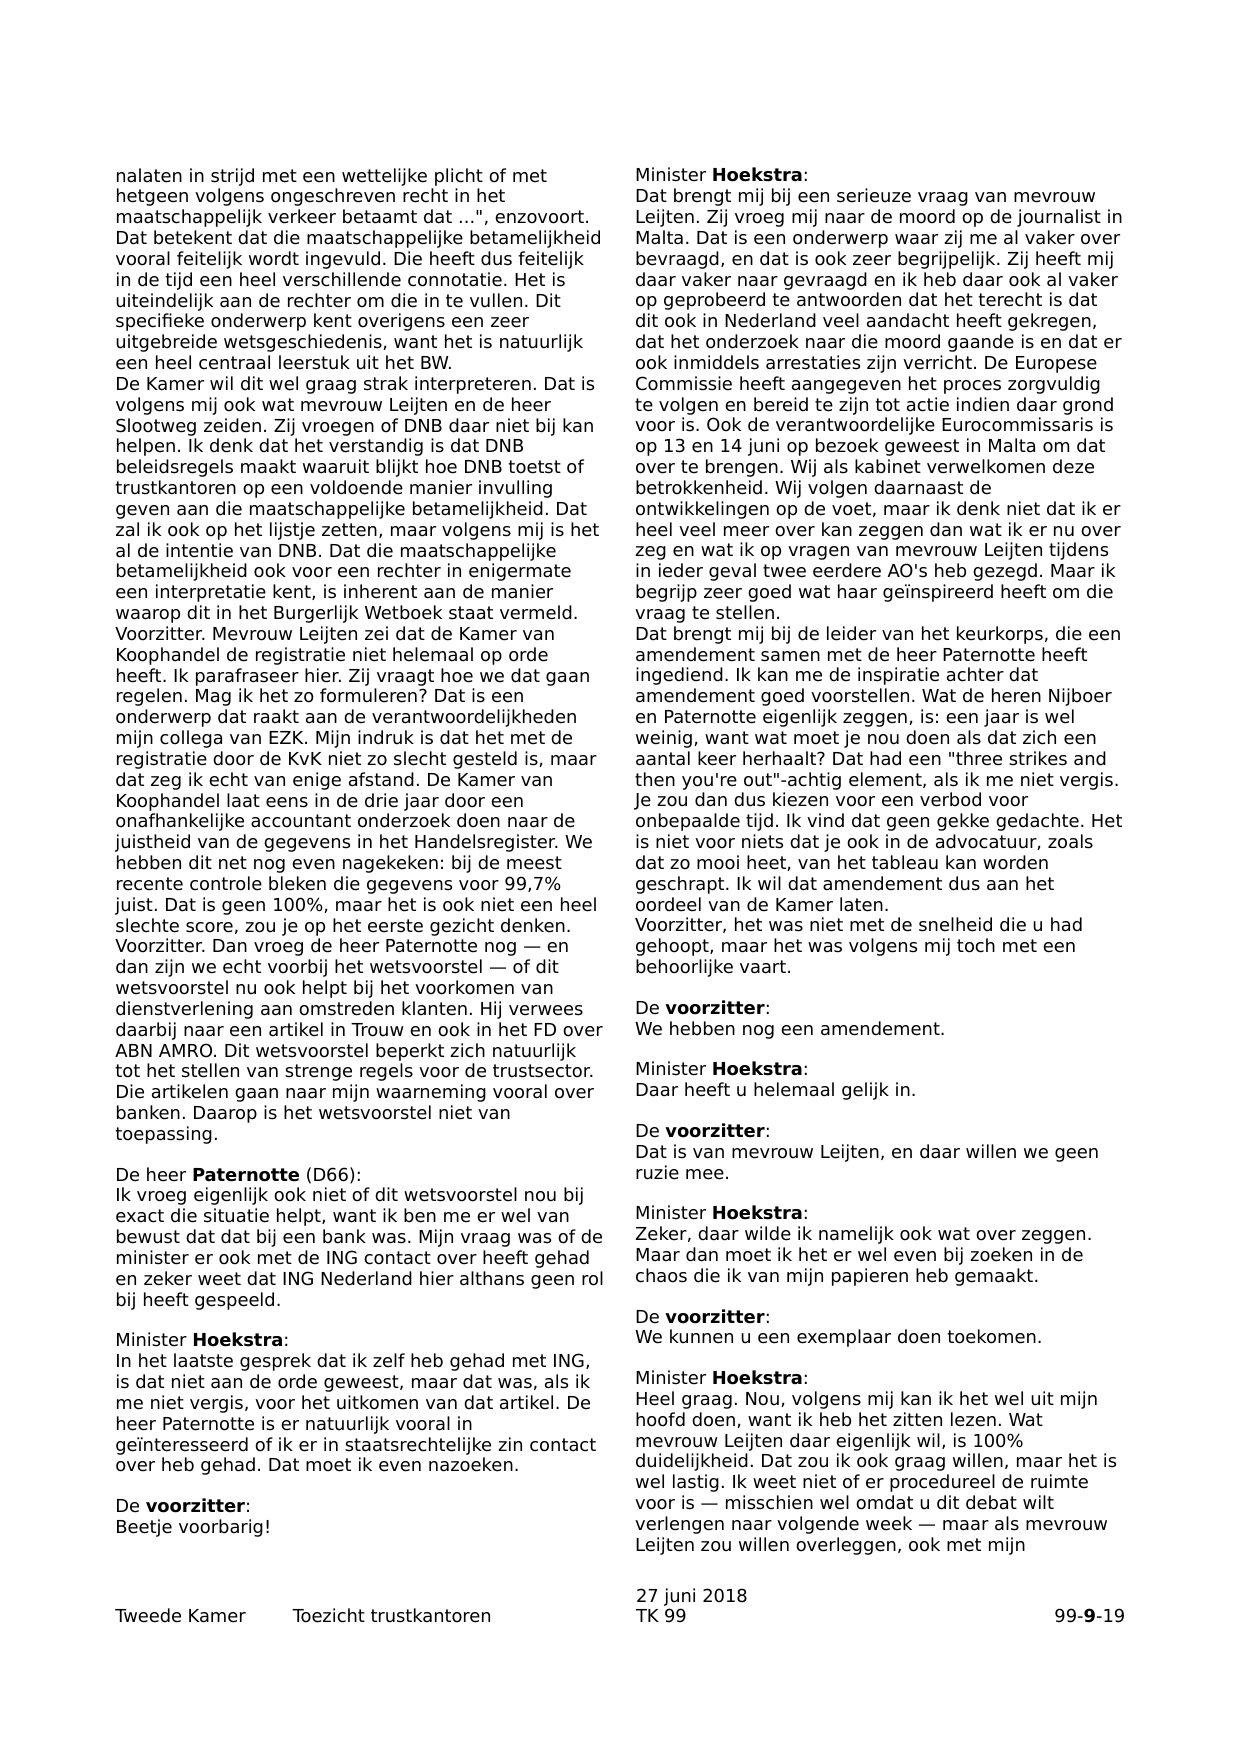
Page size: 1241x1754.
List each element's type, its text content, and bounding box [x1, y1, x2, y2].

text Ik vroeg eigenlijk ook niet of dit wetsvoorstel nou bij exact die situatie helpt, want ik ben me er wel van bewust dat dat bij een bank was. Mijn vraag was of de minister er ook met de ING contact over heeft gehad en zeker weet dat ING Nederland hier althans geen rol bij heeft gespeeld. [115, 1185, 605, 1310]
text De voorzitter: [635, 1306, 1125, 1327]
text We hebben nog een amendement. [635, 1018, 1125, 1039]
text Minister Hoekstra: [635, 1059, 1125, 1080]
text De heer Paternotte (D66): [115, 1164, 605, 1185]
text Voorzitter. Mevrouw Leijten zei dat de Kamer van Koophandel de registratie niet helemaal op orde heeft. Ik parafraseer hier. Zij vraagt hoe we dat gaan regelen. Mag ik het zo formuleren? Dat is een onderwerp dat raakt aan de verantwoordelijkheden mijn collega van EZK. Mijn indruk is dat het met de registratie door de KvK niet zo slecht gesteld is, maar dat zeg ik echt van enige afstand. De Kamer van Koophandel laat eens in de drie jaar door een onafhankelijke accountant onderzoek doen naar de juistheid van de gegevens in het Handelsregister. We hebben dit net nog even nagekeken: bij de meest recente controle bleken die gegevens voor 99,7% juist. Dat is geen 100%, maar het is ook niet een heel slechte score, zou je op het eerste gezicht denken. [115, 624, 605, 936]
text Voorzitter, het was niet met de snelheid die u had gehoopt, maar het was volgens mij toch met een behoorlijke vaart. [635, 915, 1125, 978]
text De voorzitter: [115, 1496, 605, 1517]
text We kunnen u een exemplaar doen toekomen. [635, 1327, 1125, 1348]
text De voorzitter: [635, 1121, 1125, 1142]
text In het laatste gesprek dat ik zelf heb gehad met ING, is dat niet aan de orde geweest, maar dat was, als ik me niet vergis, voor het uitkomen van dat artikel. De heer Paternotte is er natuurlijk vooral in geïnteresseerd of ik er in staatsrechtelijke zin contact over heb gehad. Dat moet ik even nazoeken. [115, 1351, 605, 1476]
text Heel graag. Nou, volgens mij kan ik het wel uit mijn hoofd doen, want ik heb het zitten lezen. Wat mevrouw Leijten daar eigenlijk wil, is 100% duidelijkheid. Dat zou ik ook graag willen, maar het is wel lastig. Ik weet niet of er procedureel de ruimte voor is — misschien wel omdat u dit debat wilt verlengen naar volgende week — maar als mevrouw Leijten zou willen overleggen, ook met mijn [635, 1389, 1125, 1555]
text Dat brengt mij bij een serieuze vraag van mevrouw Leijten. Zij vroeg mij naar de moord op de journalist in Malta. Dat is een onderwerp waar zij me al vaker over bevraagd, en dat is ook zeer begrijpelijk. Zij heeft mij daar vaker naar gevraagd en ik heb daar ook al vaker op geprobeerd te antwoorden dat het terecht is dat dit ook in Nederland veel aandacht heeft gekregen, dat het onderzoek naar die moord gaande is en dat er ook inmiddels arrestaties zijn verricht. De Europese Commissie heeft aangegeven het proces zorgvuldig te volgen en bereid te zijn tot actie indien daar grond voor is. Ook de verantwoordelijke Eurocommissaris is op 13 en 14 juni op bezoek geweest in Malta om dat over te brengen. Wij als kabinet verwelkomen deze betrokkenheid. Wij volgen daarnaast de ontwikkelingen op de voet, maar ik denk niet dat ik er heel veel meer over kan zeggen dan wat ik er nu over zeg en wat ik op vragen van mevrouw Leijten tijdens in ieder geval twee eerdere AO's heb gezegd. Maar ik begrijp zeer goed wat haar geïnspireerd heeft om die vraag te stellen. [635, 186, 1125, 623]
text Minister Hoekstra: [635, 1368, 1125, 1389]
text Daar heeft u helemaal gelijk in. [635, 1080, 1125, 1101]
text De voorzitter: [635, 998, 1125, 1018]
text Dat brengt mij bij de leider van het keurkorps, die een amendement samen met de heer Paternotte heeft ingediend. Ik kan me de inspiratie achter dat amendement goed voorstellen. Wat de heren Nijboer en Paternotte eigenlijk zeggen, is: een jaar is wel weinig, want wat moet je nou doen als dat zich een aantal keer herhaalt? Dat had een "three strikes and then you're out"-achtig element, als ik me niet vergis. Je zou dan dus kiezen voor een verbod voor onbepaalde tijd. Ik vind dat geen gekke gedachte. Het is niet voor niets dat je ook in de advocatuur, zoals dat zo mooi heet, van het tableau kan worden geschrapt. Ik wil dat amendement dus aan het oordeel van de Kamer laten. [635, 623, 1125, 915]
text Minister Hoekstra: [635, 165, 1125, 186]
text nalaten in strijd met een wettelijke plicht of met hetgeen volgens ongeschreven recht in het maatschappelijk verkeer betaamt dat ...", enzovoort. Dat betekent dat die maatschappelijke betamelijkheid vooral feitelijk wordt ingevuld. Die heeft dus feitelijk in de tijd een heel verschillende connotatie. Het is uiteindelijk aan de rechter om die in te vullen. Dit specifieke onderwerp kent overigens een zeer uitgebreide wetsgeschiedenis, want het is natuurlijk een heel centraal leerstuk uit het BW. [115, 165, 605, 374]
text Voorzitter. Dan vroeg de heer Paternotte nog — en dan zijn we echt voorbij het wetsvoorstel — of dit wetsvoorstel nu ook helpt bij het voorkomen van dienstverlening aan omstreden klanten. Hij verwees daarbij naar een artikel in Trouw en ook in het FD over ABN AMRO. Dit wetsvoorstel beperkt zich natuurlijk tot het stellen van strenge regels voor de trustsector. Die artikelen gaan naar mijn waarneming vooral over banken. Daarop is het wetsvoorstel niet van toepassing. [115, 936, 605, 1144]
text Dat is van mevrouw Leijten, en daar willen we geen ruzie mee. [635, 1142, 1125, 1183]
text Minister Hoekstra: [115, 1330, 605, 1351]
text Beetje voorbarig! [115, 1517, 605, 1537]
text Zeker, daar wilde ik namelijk ook wat over zeggen. Maar dan moet ik het er wel even bij zoeken in de chaos die ik van mijn papieren heb gemaakt. [635, 1224, 1125, 1286]
text Minister Hoekstra: [635, 1203, 1125, 1224]
text De Kamer wil dit wel graag strak interpreteren. Dat is volgens mij ook wat mevrouw Leijten en de heer Slootweg zeiden. Zij vroegen of DNB daar niet bij kan helpen. Ik denk dat het verstandig is dat DNB beleidsregels maakt waaruit blijkt hoe DNB toetst of trustkantoren op een voldoende manier invulling geven aan die maatschappelijke betamelijkheid. Dat zal ik ook op het lijstje zetten, maar volgens mij is het al de intentie van DNB. Dat die maatschappelijke betamelijkheid ook voor een rechter in enigermate een interpretatie kent, is inherent aan de manier waarop dit in het Burgerlijk Wetboek staat vermeld. [115, 374, 605, 624]
